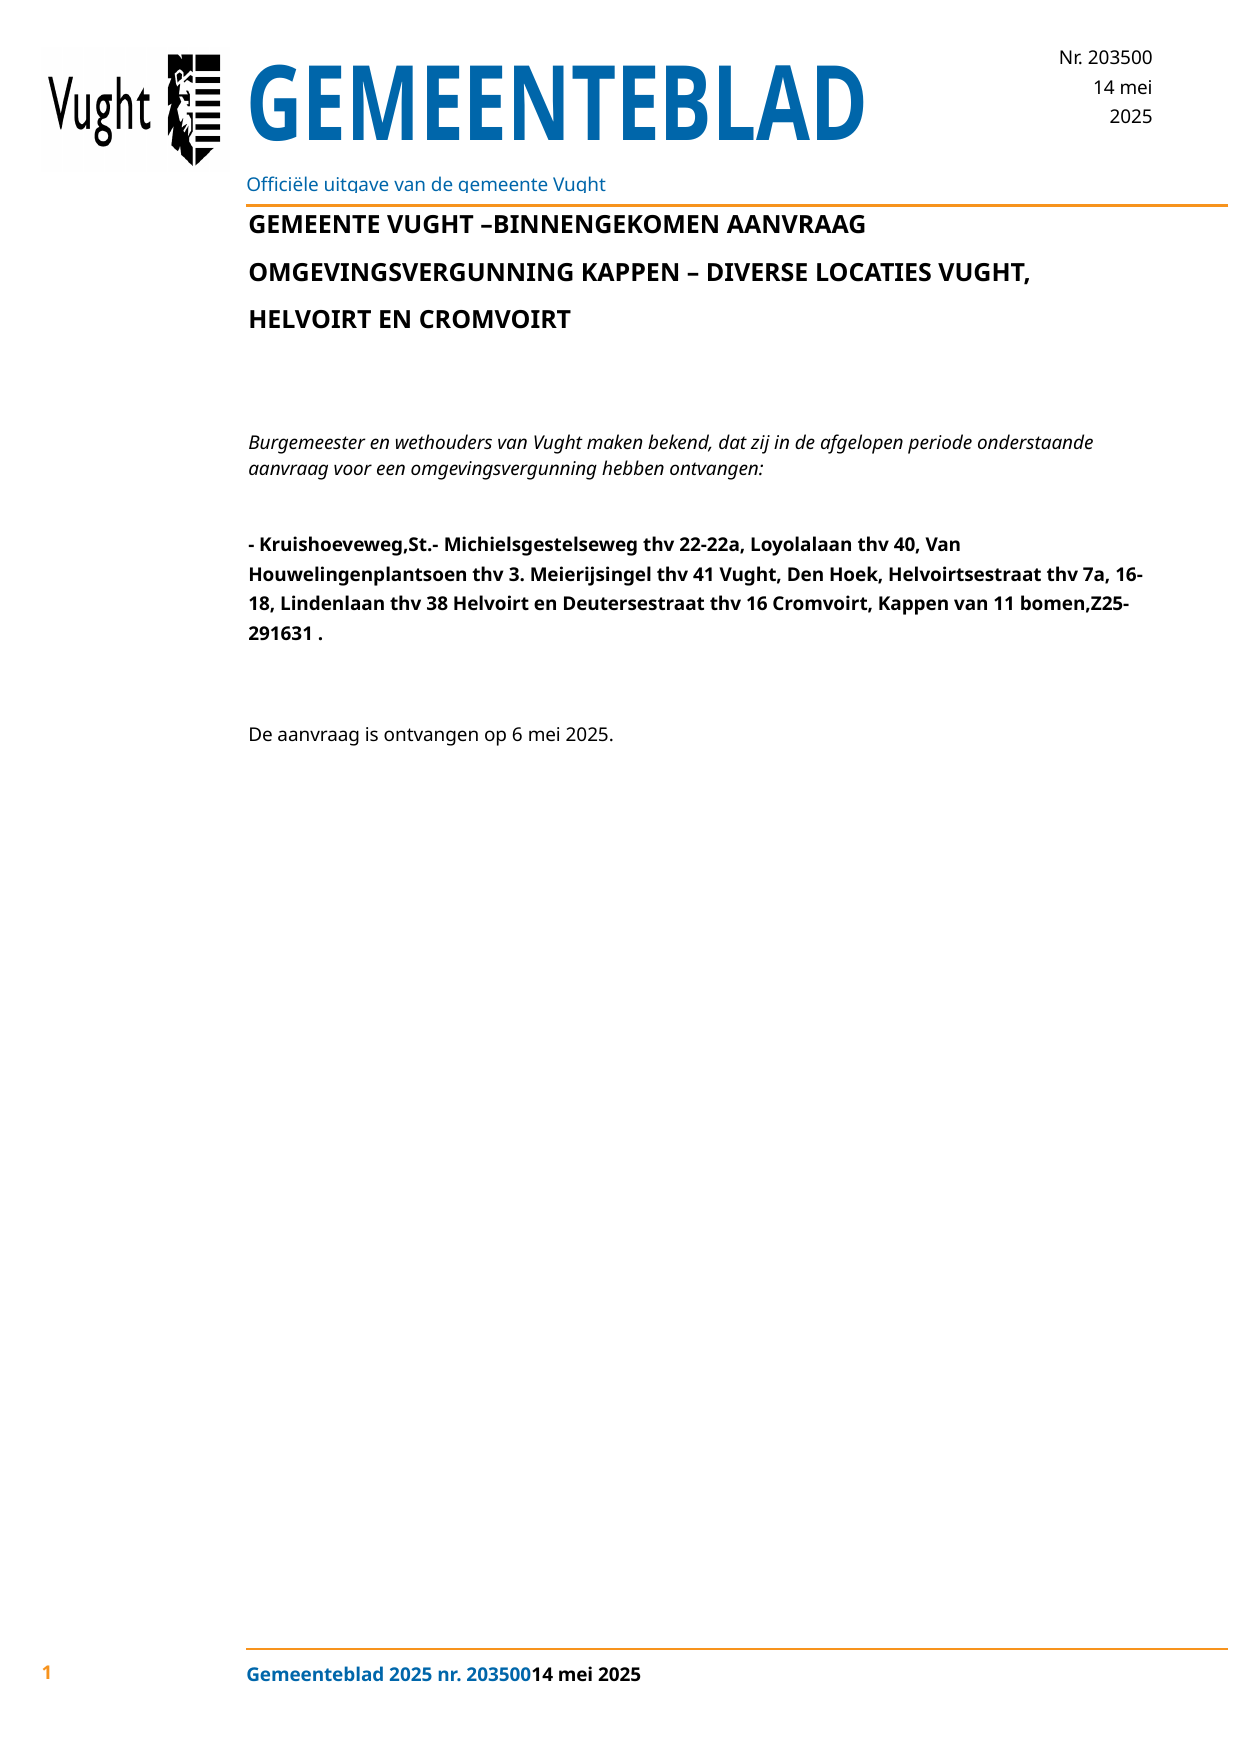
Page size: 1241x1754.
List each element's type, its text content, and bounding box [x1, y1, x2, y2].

text Burgemeester en wethouders van Vught maken bekend, dat zij in de afgelopen periode onderstaande aanvraag voor een omgevingsvergunning hebben ontvangen: [248, 429, 1152, 481]
picture [41, 47, 231, 172]
text - Kruishoeveweg,St.- Michielsgestelseweg thv 22-22a, Loyolalaan thv 40, Van Houwelingenplantsoen thv 3. Meierijsingel thv 41 Vught, Den Hoek, Helvoirtsestraat thv 7a, 16-18, Lindenlaan thv 38 Helvoirt en Deutersestraat thv 16 Cromvoirt, Kappen van 11 bomen,Z25-291631 . [248, 531, 1152, 646]
text De aanvraag is ontvangen op 6 mei 2025. [248, 721, 1152, 747]
text GEMEENTE VUGHT –BINNENGEKOMEN AANVRAAG OMGEVINGSVERGUNNING KAPPEN – DIVERSE LOCATIES VUGHT, HELVOIRT EN CROMVOIRT [248, 207, 1152, 336]
